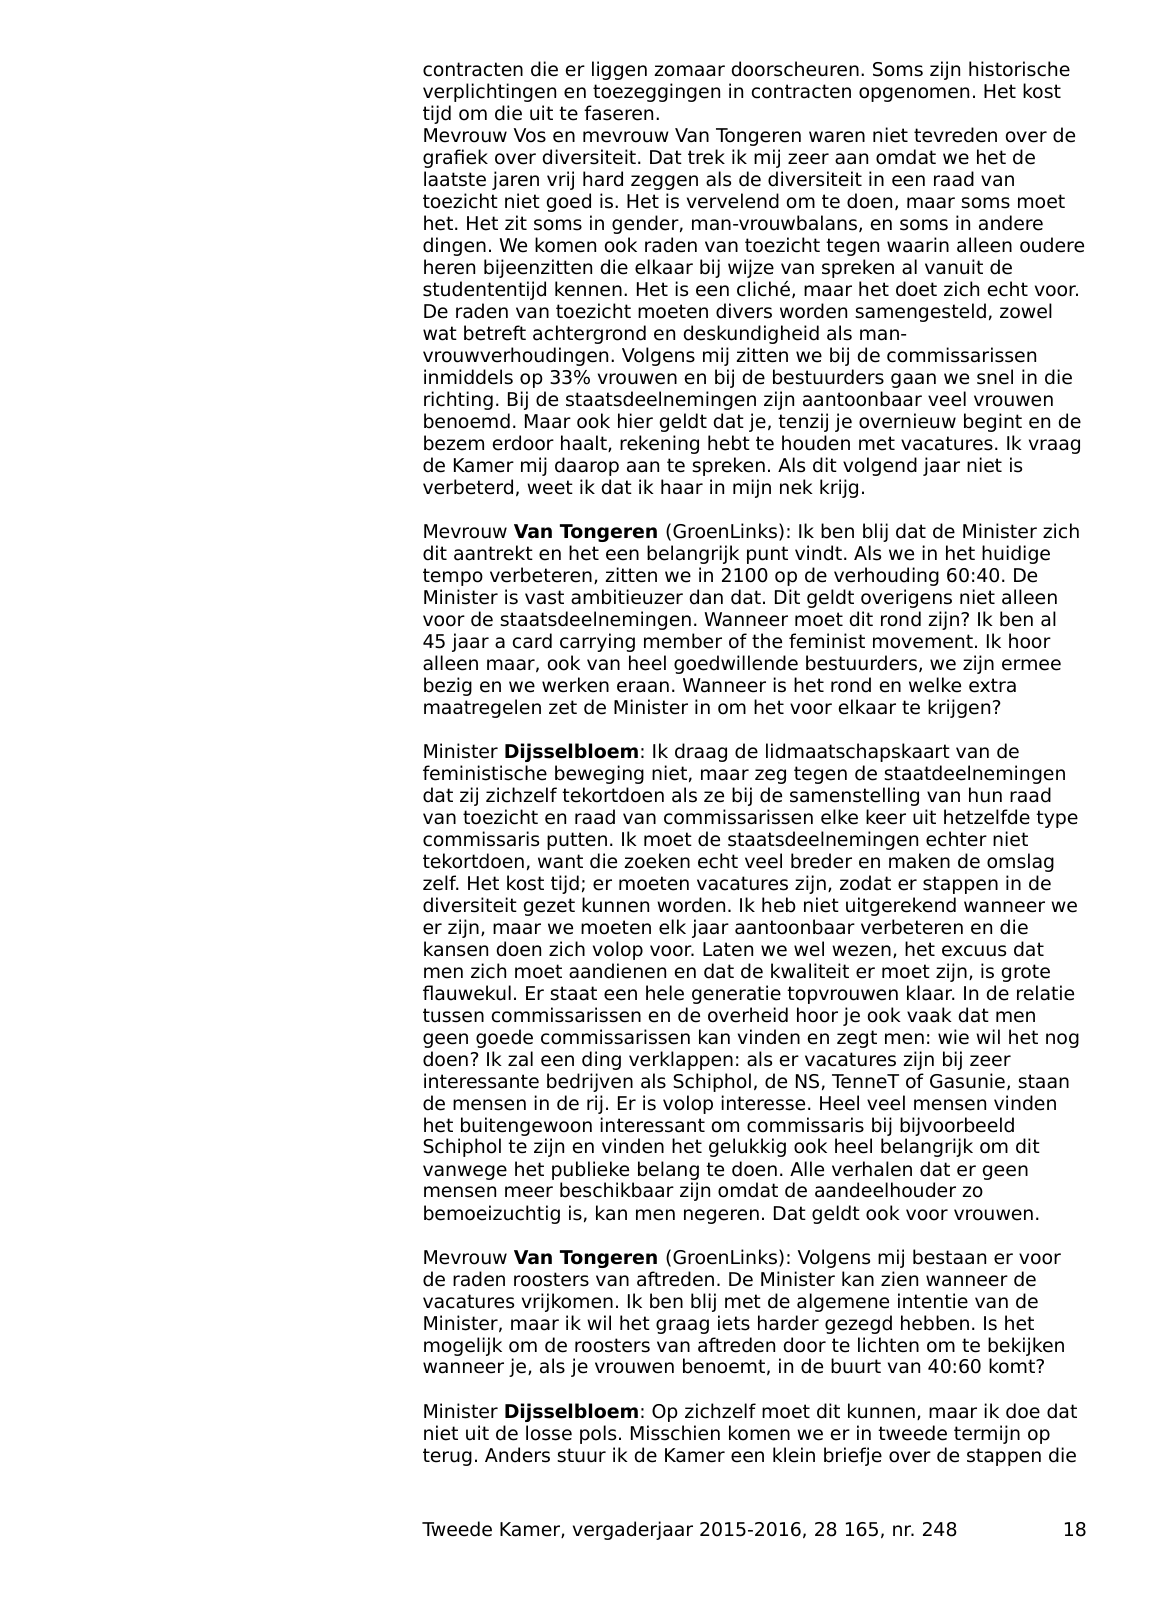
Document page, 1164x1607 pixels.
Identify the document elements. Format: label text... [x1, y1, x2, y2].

text Mevrouw Van Tongeren (GroenLinks): Volgens mij bestaan er voor de raden roosters van aftreden. De Minister kan zien wanneer de vacatures vrijkomen. Ik ben blij met de algemene intentie van de Minister, maar ik wil het graag iets harder gezegd hebben. Is het mogelijk om de roosters van aftreden door te lichten om te bekijken wanneer je, als je vrouwen benoemt, in de buurt van 40:60 komt? [422, 1247, 1087, 1378]
text Minister Dijsselbloem: Op zichzelf moet dit kunnen, maar ik doe dat niet uit de losse pols. Misschien komen we er in tweede termijn op terug. Anders stuur ik de Kamer een klein briefje over de stappen die [422, 1401, 1087, 1467]
text Minister Dijsselbloem: Ik draag de lidmaatschapskaart van de feministische beweging niet, maar zeg tegen de staatdeelnemingen dat zij zichzelf tekortdoen als ze bij de samenstelling van hun raad van toezicht en raad van commissarissen elke keer uit hetzelfde type commissaris putten. Ik moet de staatsdeelnemingen echter niet tekortdoen, want die zoeken echt veel breder en maken de omslag zelf. Het kost tijd; er moeten vacatures zijn, zodat er stappen in de diversiteit gezet kunnen worden. Ik heb niet uitgerekend wanneer we er zijn, maar we moeten elk jaar aantoonbaar verbeteren en die kansen doen zich volop voor. Laten we wel wezen, het excuus dat men zich moet aandienen en dat de kwaliteit er moet zijn, is grote flauwekul. Er staat een hele generatie topvrouwen klaar. In de relatie tussen commissarissen en de overheid hoor je ook vaak dat men geen goede commissarissen kan vinden en zegt men: wie wil het nog doen? Ik zal een ding verklappen: als er vacatures zijn bij zeer interessante bedrijven als Schiphol, de NS, TenneT of Gasunie, staan de mensen in de rij. Er is volop interesse. Heel veel mensen vinden het buitengewoon interessant om commissaris bij bijvoorbeeld Schiphol te zijn en vinden het gelukkig ook heel belangrijk om dit vanwege het publieke belang te doen. Alle verhalen dat er geen mensen meer beschikbaar zijn omdat de aandeelhouder zo bemoeizuchtig is, kan men negeren. Dat geldt ook voor vrouwen. [422, 741, 1087, 1224]
text Mevrouw Van Tongeren (GroenLinks): Ik ben blij dat de Minister zich dit aantrekt en het een belangrijk punt vindt. Als we in het huidige tempo verbeteren, zitten we in 2100 op de verhouding 60:40. De Minister is vast ambitieuzer dan dat. Dit geldt overigens niet alleen voor de staatsdeelnemingen. Wanneer moet dit rond zijn? Ik ben al 45 jaar a card carrying member of the feminist movement. Ik hoor alleen maar, ook van heel goedwillende bestuurders, we zijn ermee bezig en we werken eraan. Wanneer is het rond en welke extra maatregelen zet de Minister in om het voor elkaar te krijgen? [422, 521, 1087, 719]
text Mevrouw Vos en mevrouw Van Tongeren waren niet tevreden over de grafiek over diversiteit. Dat trek ik mij zeer aan omdat we het de laatste jaren vrij hard zeggen als de diversiteit in een raad van toezicht niet goed is. Het is vervelend om te doen, maar soms moet het. Het zit soms in gender, man-vrouwbalans, en soms in andere dingen. We komen ook raden van toezicht tegen waarin alleen oudere heren bijeenzitten die elkaar bij wijze van spreken al vanuit de studententijd kennen. Het is een cliché, maar het doet zich echt voor. De raden van toezicht moeten divers worden samengesteld, zowel wat betreft achtergrond en deskundigheid als man-vrouwverhoudingen. Volgens mij zitten we bij de commissarissen inmiddels op 33% vrouwen en bij de bestuurders gaan we snel in die richting. Bij de staatsdeelnemingen zijn aantoonbaar veel vrouwen benoemd. Maar ook hier geldt dat je, tenzij je overnieuw begint en de bezem erdoor haalt, rekening hebt te houden met vacatures. Ik vraag de Kamer mij daarop aan te spreken. Als dit volgend jaar niet is verbeterd, weet ik dat ik haar in mijn nek krijg. [422, 125, 1087, 499]
text contracten die er liggen zomaar doorscheuren. Soms zijn historische verplichtingen en toezeggingen in contracten opgenomen. Het kost tijd om die uit te faseren. [422, 59, 1087, 125]
